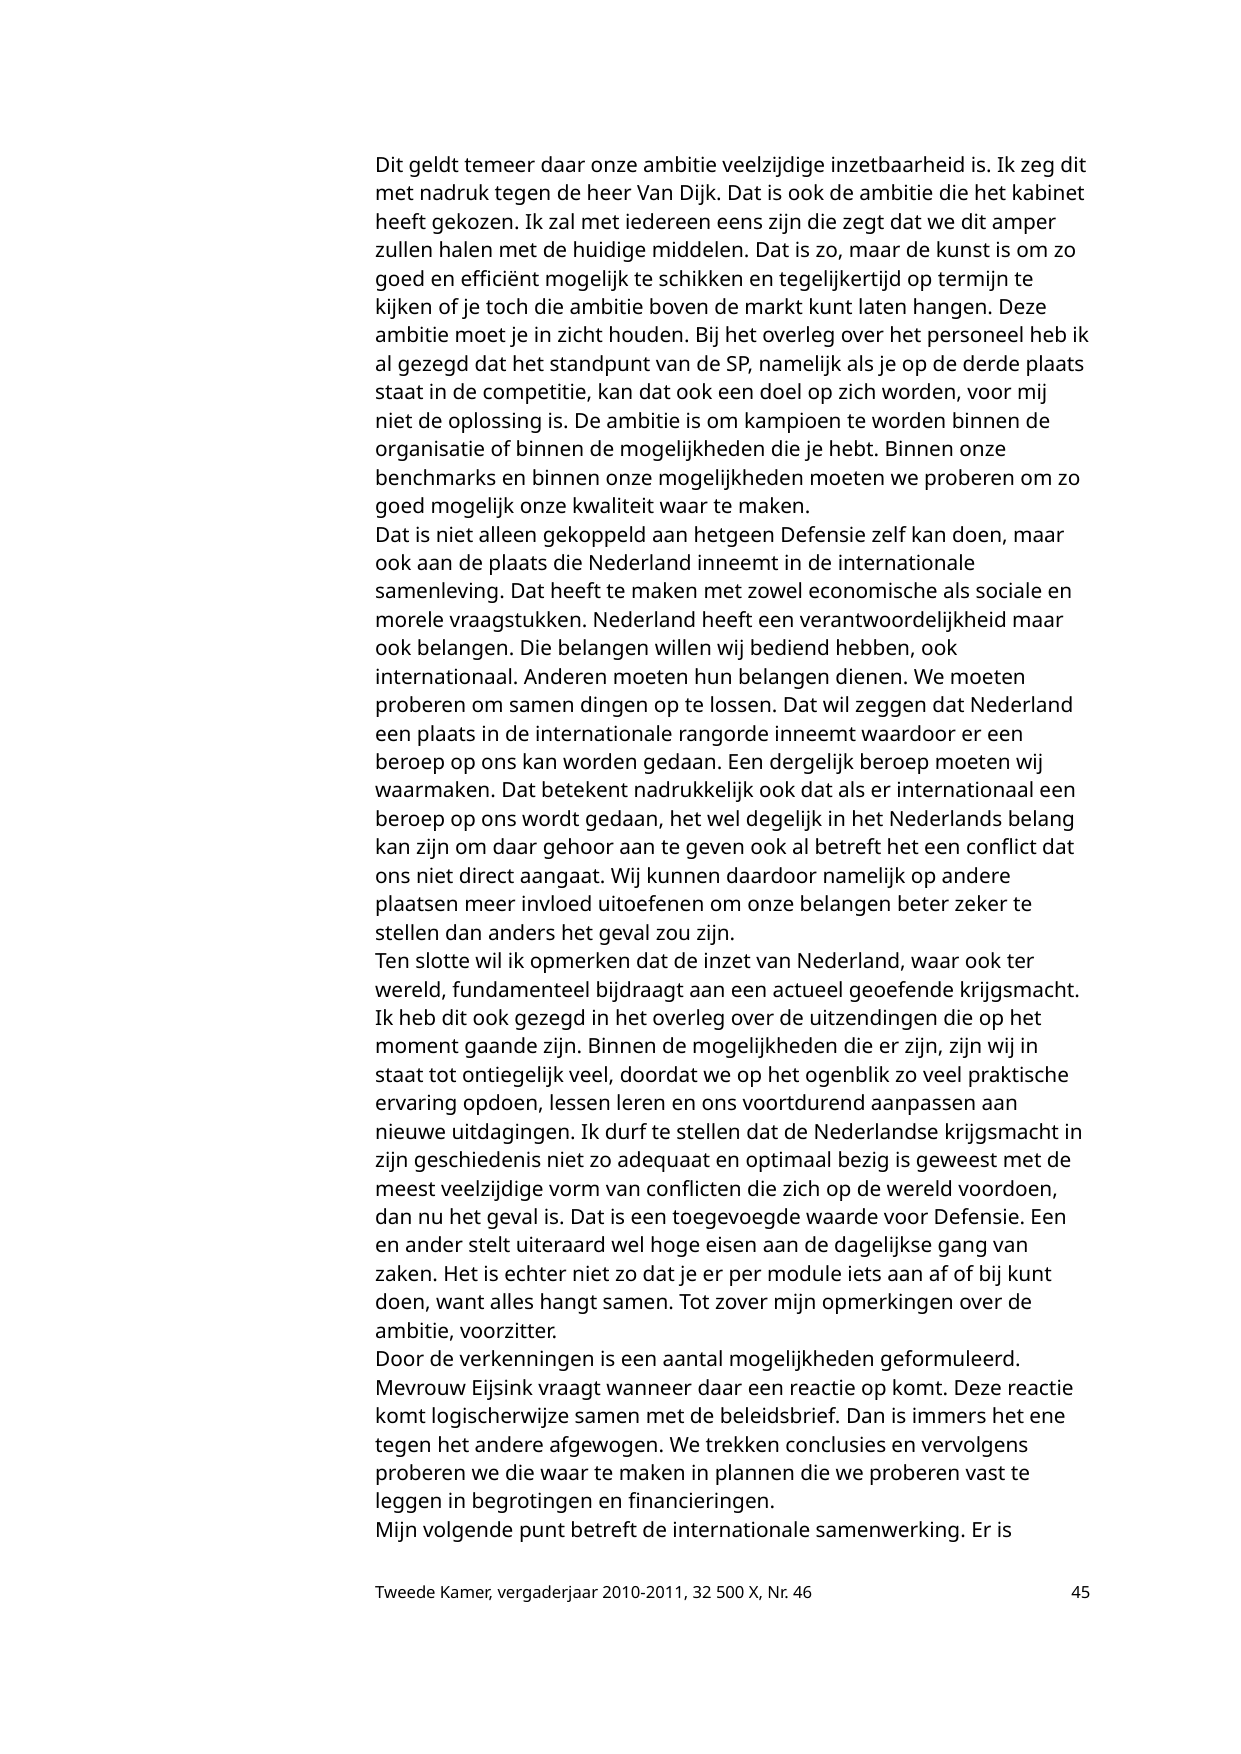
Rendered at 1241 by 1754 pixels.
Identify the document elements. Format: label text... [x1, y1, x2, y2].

text Mijn volgende punt betreft de internationale samenwerking. Er is [375, 1515, 1090, 1543]
text Dat is niet alleen gekoppeld aan hetgeen Defensie zelf kan doen, maar ook aan de plaats die Nederland inneemt in de internationale samenleving. Dat heeft te maken met zowel economische als sociale en morele vraagstukken. Nederland heeft een verantwoordelijkheid maar ook belangen. Die belangen willen wij bediend hebben, ook internationaal. Anderen moeten hun belangen dienen. We moeten proberen om samen dingen op te lossen. Dat wil zeggen dat Nederland een plaats in de internationale rangorde inneemt waardoor er een beroep op ons kan worden gedaan. Een dergelijk beroep moeten wij waarmaken. Dat betekent nadrukkelijk ook dat als er internationaal een beroep op ons wordt gedaan, het wel degelijk in het Nederlands belang kan zijn om daar gehoor aan te geven ook al betreft het een conflict dat ons niet direct aangaat. Wij kunnen daardoor namelijk op andere plaatsen meer invloed uitoefenen om onze belangen beter zeker te stellen dan anders het geval zou zijn. [375, 520, 1090, 946]
text Dit geldt temeer daar onze ambitie veelzijdige inzetbaarheid is. Ik zeg dit met nadruk tegen de heer Van Dijk. Dat is ook de ambitie die het kabinet heeft gekozen. Ik zal met iedereen eens zijn die zegt dat we dit amper zullen halen met de huidige middelen. Dat is zo, maar de kunst is om zo goed en efficiënt mogelijk te schikken en tegelijkertijd op termijn te kijken of je toch die ambitie boven de markt kunt laten hangen. Deze ambitie moet je in zicht houden. Bij het overleg over het personeel heb ik al gezegd dat het standpunt van de SP, namelijk als je op de derde plaats staat in de competitie, kan dat ook een doel op zich worden, voor mij niet de oplossing is. De ambitie is om kampioen te worden binnen de organisatie of binnen de mogelijkheden die je hebt. Binnen onze benchmarks en binnen onze mogelijkheden moeten we proberen om zo goed mogelijk onze kwaliteit waar te maken. [375, 150, 1090, 520]
text Door de verkenningen is een aantal mogelijkheden geformuleerd. Mevrouw Eijsink vraagt wanneer daar een reactie op komt. Deze reactie komt logischerwijze samen met de beleidsbrief. Dan is immers het ene tegen het andere afgewogen. We trekken conclusies en vervolgens proberen we die waar te maken in plannen die we proberen vast te leggen in begrotingen en financieringen. [375, 1344, 1090, 1515]
text Ten slotte wil ik opmerken dat de inzet van Nederland, waar ook ter wereld, fundamenteel bijdraagt aan een actueel geoefende krijgsmacht. Ik heb dit ook gezegd in het overleg over de uitzendingen die op het moment gaande zijn. Binnen de mogelijkheden die er zijn, zijn wij in staat tot ontiegelijk veel, doordat we op het ogenblik zo veel praktische ervaring opdoen, lessen leren en ons voortdurend aanpassen aan nieuwe uitdagingen. Ik durf te stellen dat de Nederlandse krijgsmacht in zijn geschiedenis niet zo adequaat en optimaal bezig is geweest met de meest veelzijdige vorm van conflicten die zich op de wereld voordoen, dan nu het geval is. Dat is een toegevoegde waarde voor Defensie. Een en ander stelt uiteraard wel hoge eisen aan de dagelijkse gang van zaken. Het is echter niet zo dat je er per module iets aan af of bij kunt doen, want alles hangt samen. Tot zover mijn opmerkingen over de ambitie, voorzitter. [375, 946, 1090, 1344]
